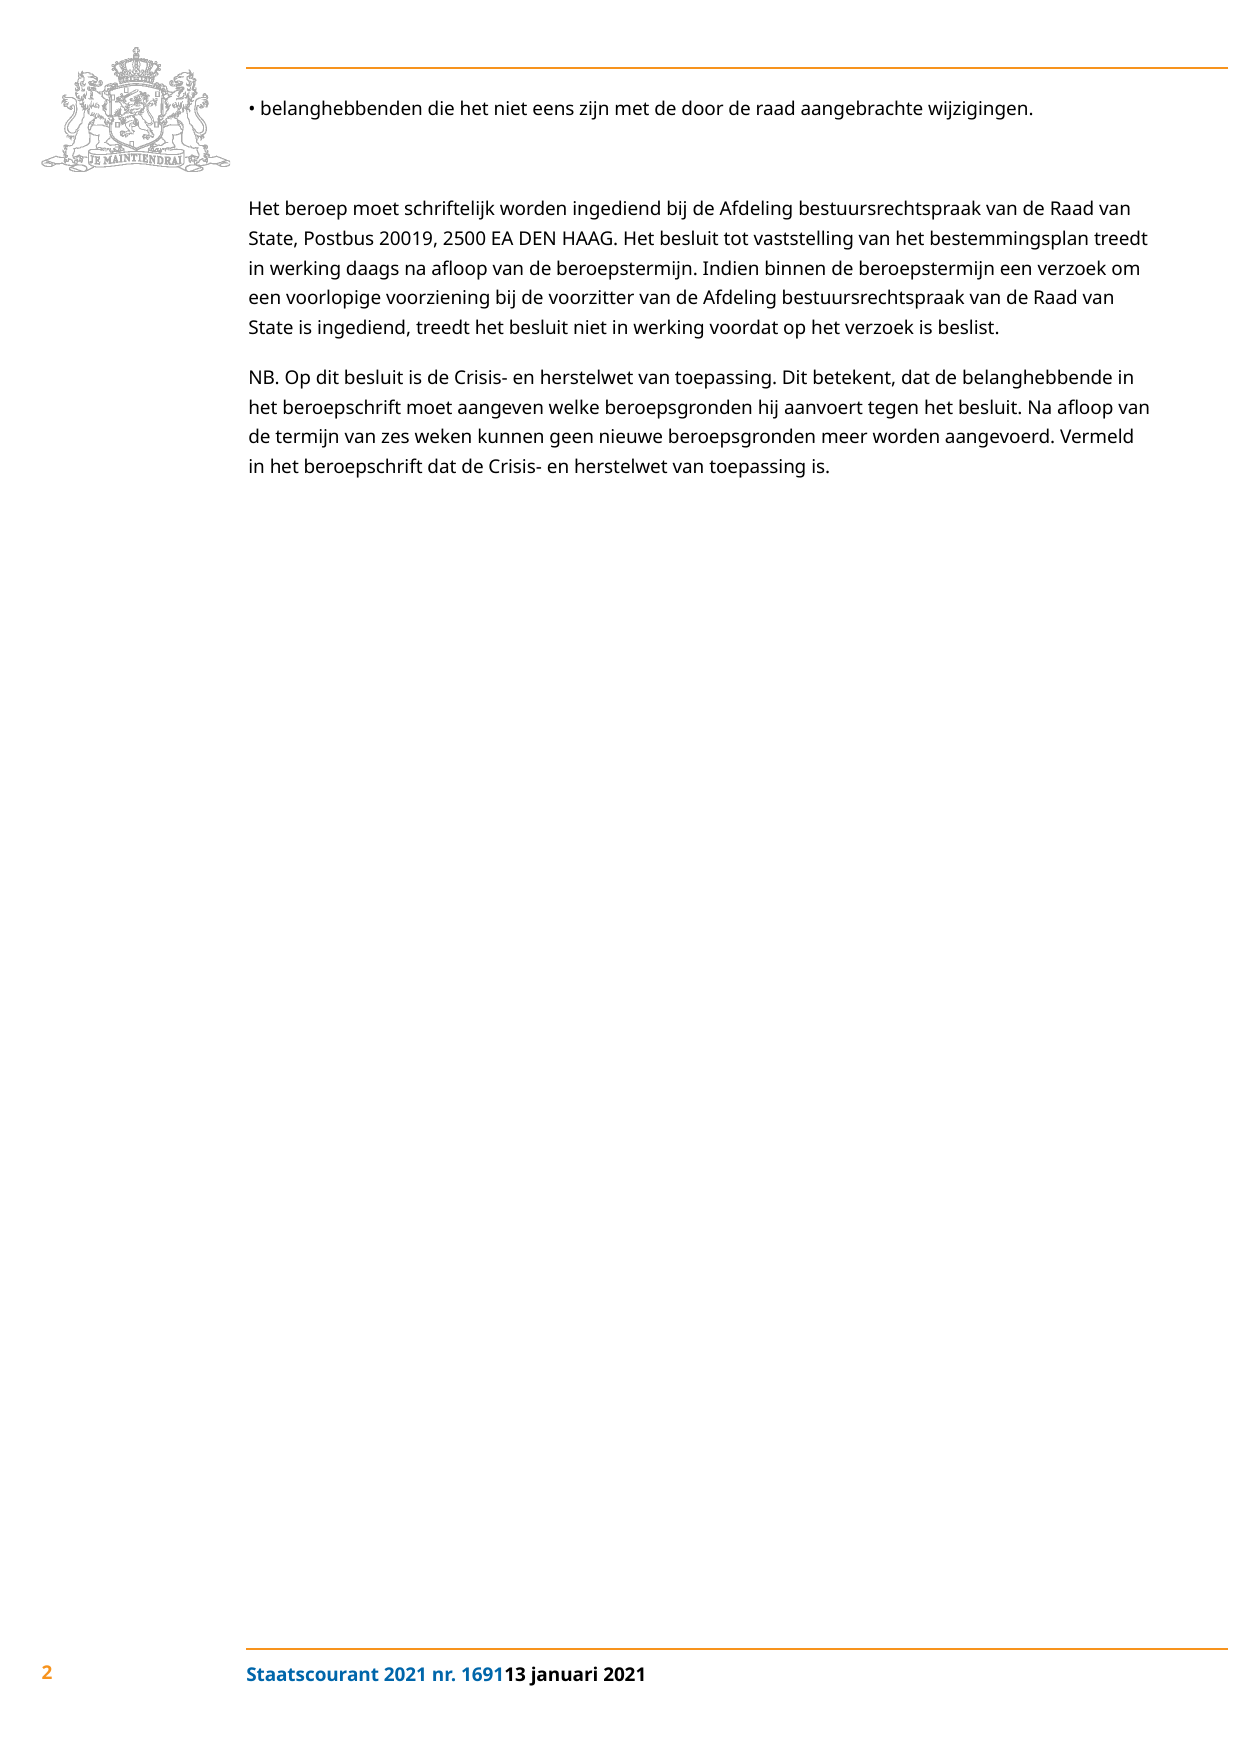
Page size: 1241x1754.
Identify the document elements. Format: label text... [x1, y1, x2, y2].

text Het beroep moet schriftelijk worden ingediend bij de Afdeling bestuursrechtspraak van de Raad van State, Postbus 20019, 2500 EA DEN HAAG. Het besluit tot vaststelling van het bestemmingsplan treedt in werking daags na afloop van de beroepstermijn. Indien binnen de beroepstermijn een verzoek om een voorlopige voorziening bij de voorzitter van de Afdeling bestuursrechtspraak van de Raad van State is ingediend, treedt het besluit niet in werking voordat op het verzoek is beslist. [248, 196, 1152, 340]
text NB. Op dit besluit is de Crisis- en herstelwet van toepassing. Dit betekent, dat de belanghebbende in het beroepschrift moet aangeven welke beroepsgronden hij aanvoert tegen het besluit. Na afloop van de termijn van zes weken kunnen geen nieuwe beroepsgronden meer worden aangevoerd. Vermeld in het beroepschrift dat de Crisis- en herstelwet van toepassing is. [248, 364, 1152, 479]
text • belanghebbenden die het niet eens zijn met de door de raad aangebrachte wijzigingen. [248, 95, 1152, 121]
picture [41, 47, 231, 172]
